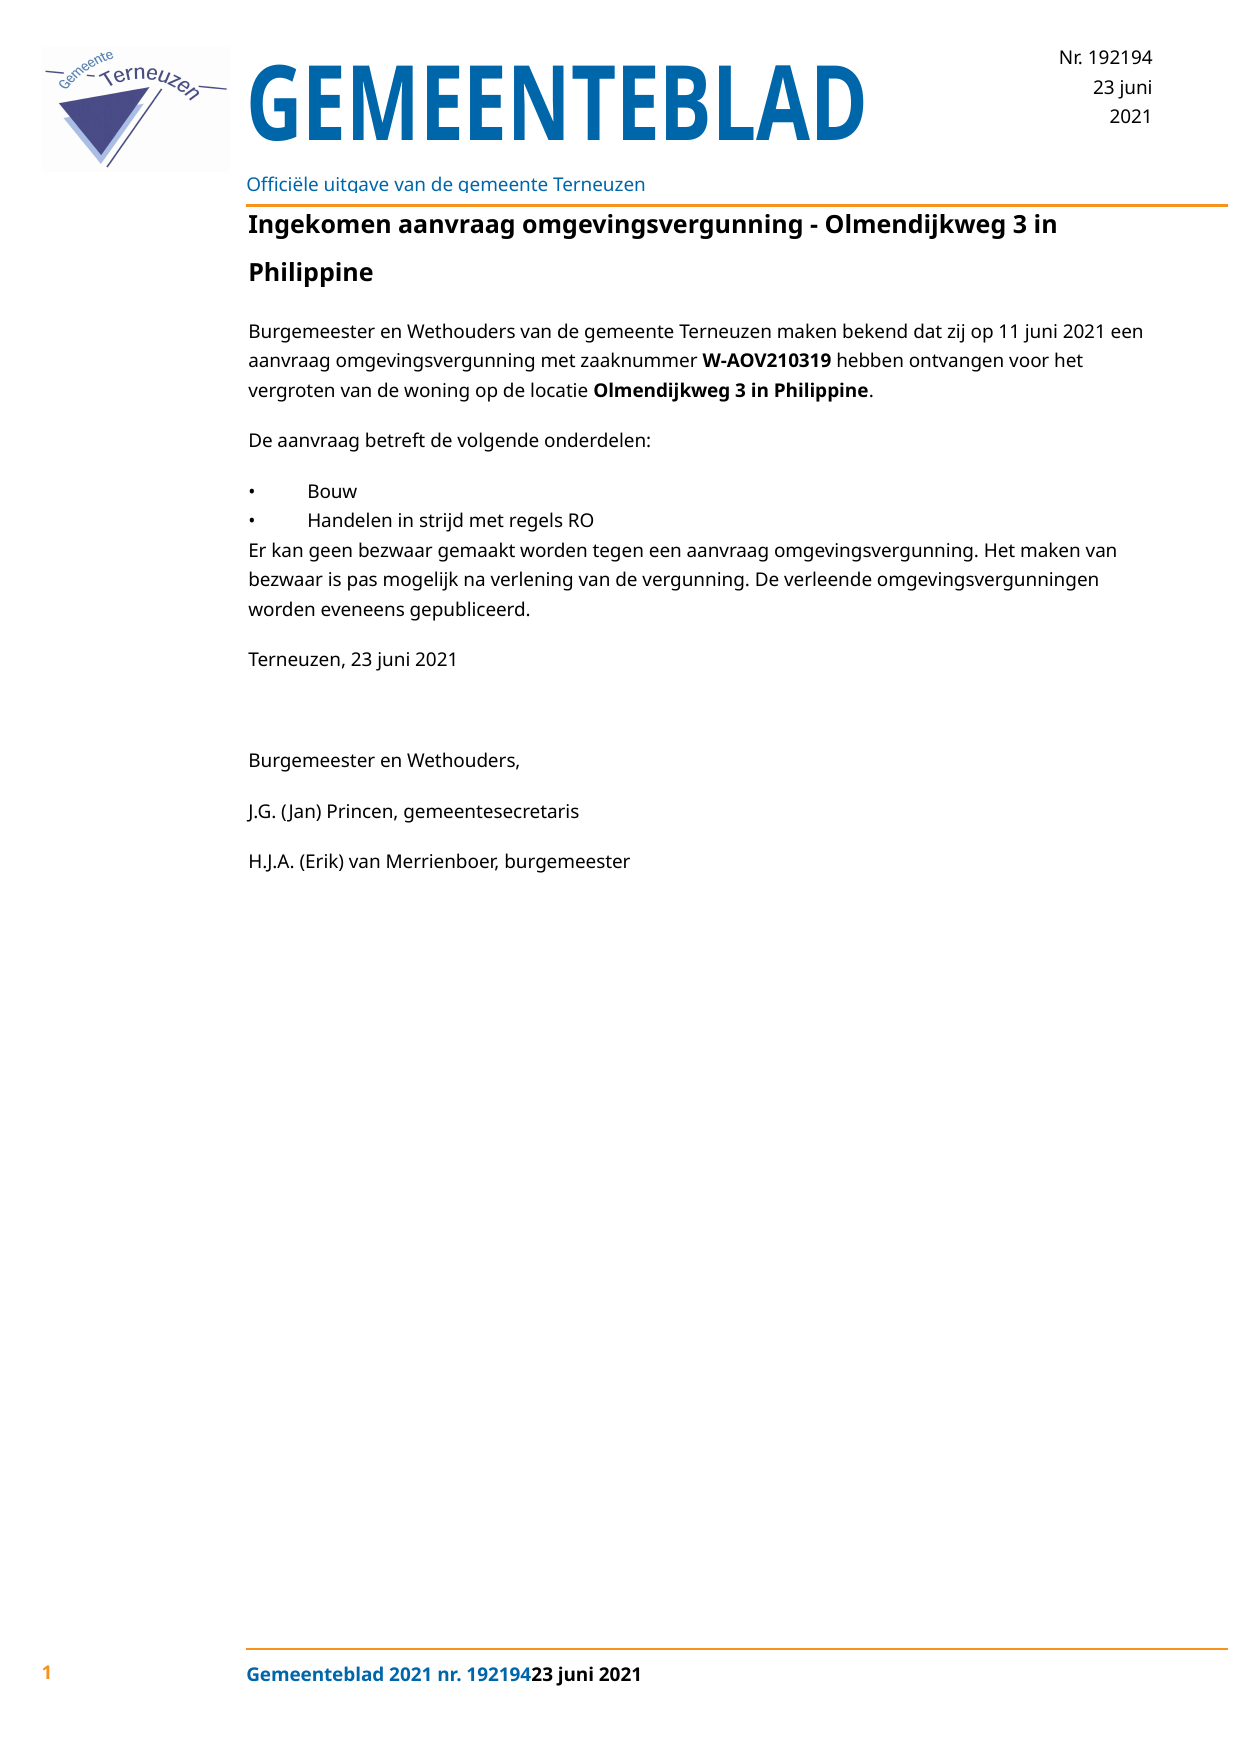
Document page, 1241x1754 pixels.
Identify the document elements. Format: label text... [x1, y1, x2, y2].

list Handelen in strijd met regels RO [248, 507, 1152, 533]
text H.J.A. (Erik) van Merrienboer, burgemeester [248, 848, 1152, 874]
text Burgemeester en Wethouders van de gemeente Terneuzen maken bekend dat zij op 11 juni 2021 een aanvraag omgevingsvergunning met zaaknummer W-AOV210319 hebben ontvangen voor het vergroten van de woning op de locatie Olmendijkweg 3 in Philippine. [248, 318, 1152, 403]
text De aanvraag betreft de volgende onderdelen: [248, 427, 1152, 453]
text J.G. (Jan) Princen, gemeentesecretaris [248, 798, 1152, 824]
text Burgemeester en Wethouders, [248, 747, 1152, 773]
text Terneuzen, 23 juni 2021 [248, 647, 1152, 672]
text Ingekomen aanvraag omgevingsvergunning - Olmendijkweg 3 in Philippine [248, 207, 1152, 288]
list Bouw [248, 478, 1152, 504]
picture [41, 47, 231, 172]
text Er kan geen bezwaar gemaakt worden tegen een aanvraag omgevingsvergunning. Het maken van bezwaar is pas mogelijk na verlening van de vergunning. De verleende omgevingsvergunningen worden eveneens gepubliceerd. [248, 537, 1152, 622]
